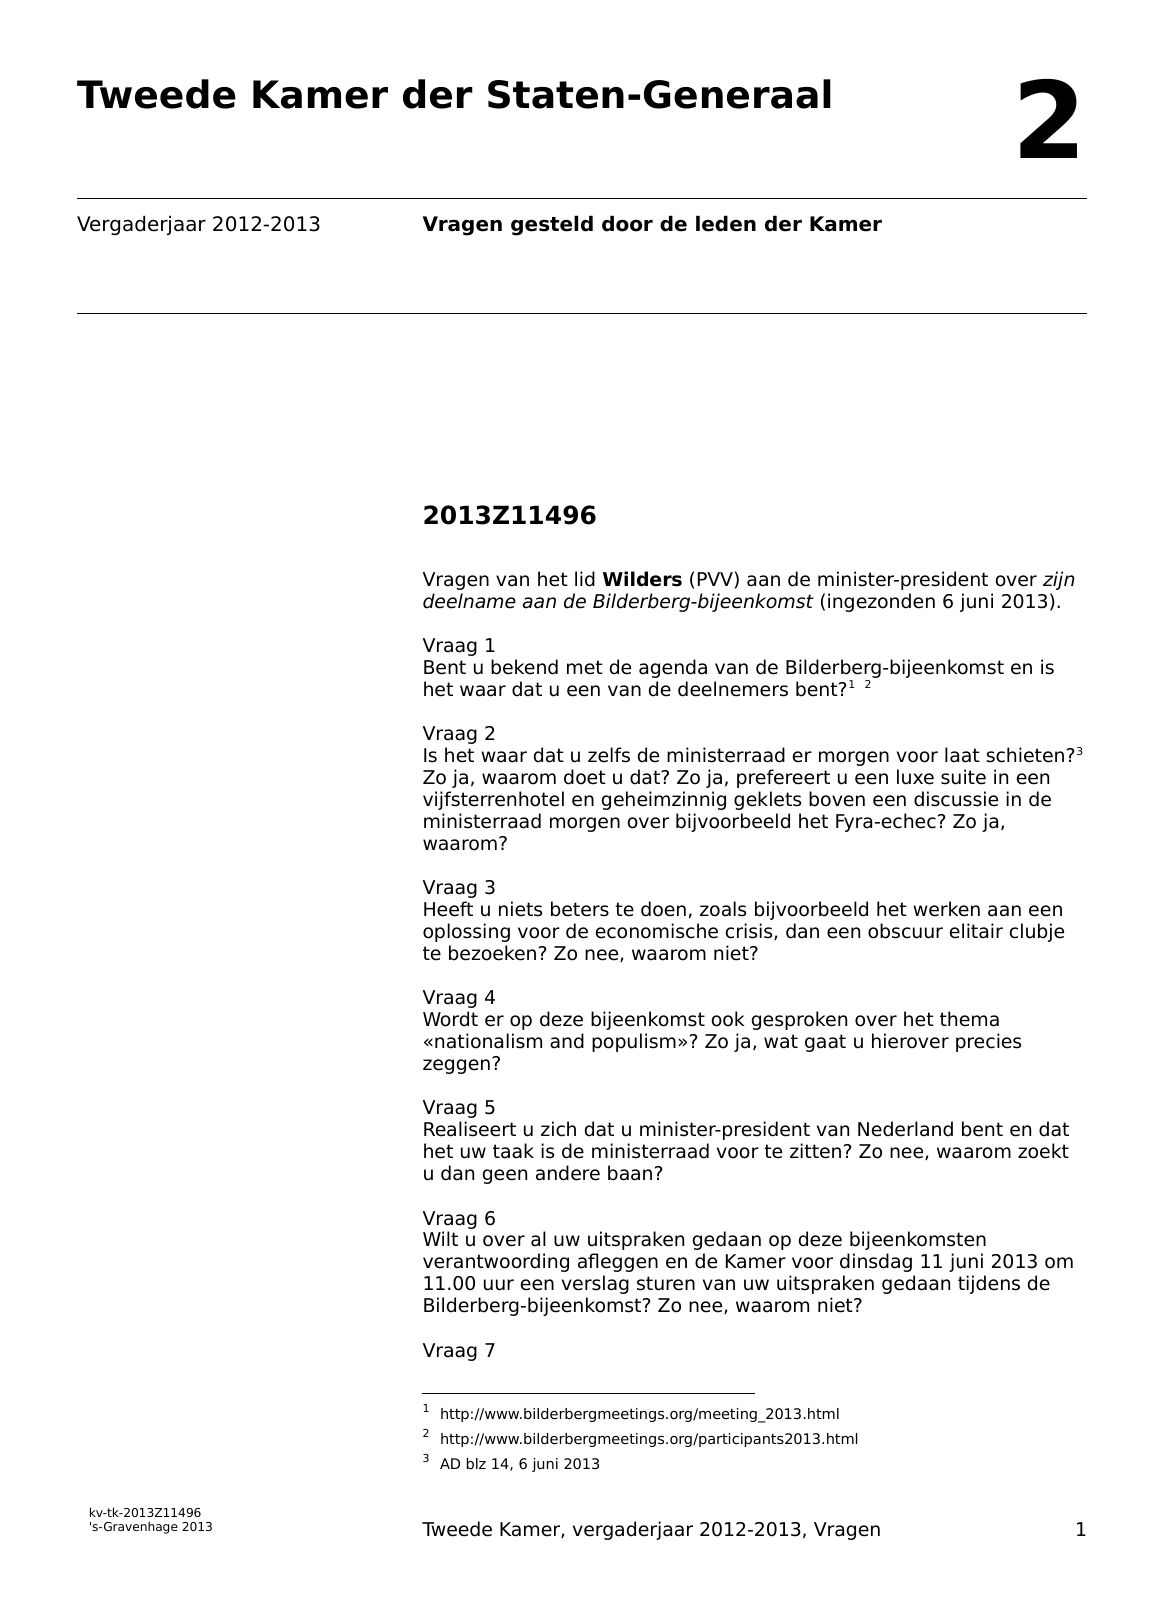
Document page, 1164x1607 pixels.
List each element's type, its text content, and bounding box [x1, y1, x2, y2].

table_cell Vragen gesteld door de leden der Kamer [422, 199, 1087, 313]
text Vraag 2 [422, 723, 1087, 745]
text Vraag 4 [422, 987, 1087, 1009]
table_header 2 [886, 59, 1087, 198]
text Wilt u over al uw uitspraken gedaan op deze bijeenkomsten verantwoording afleggen en de Kamer voor dinsdag 11 juni 2013 om 11.00 uur een verslag sturen van uw uitspraken gedaan tijdens de Bilderberg-bijeenkomst? Zo nee, waarom niet? [422, 1229, 1087, 1317]
text Vraag 1 [422, 635, 1087, 657]
table_header Tweede Kamer der Staten-Generaal [77, 59, 886, 198]
text Heeft u niets beters te doen, zoals bijvoorbeeld het werken aan een oplossing voor de economische crisis, dan een obscuur elitair clubje te bezoeken? Zo nee, waarom niet? [422, 899, 1087, 965]
text Vragen van het lid Wilders (PVV) aan de minister-president over zijn deelname aan de Bilderberg-bijeenkomst (ingezonden 6 juni 2013). [422, 569, 1087, 613]
text 's-Gravenhage 2013 [88, 1520, 323, 1534]
text Realiseert u zich dat u minister-president van Nederland bent en dat het uw taak is de ministerraad voor te zitten? Zo nee, waarom zoekt u dan geen andere baan? [422, 1119, 1087, 1185]
table_cell Vergaderjaar 2012-2013 [77, 199, 422, 313]
text AD blz 14, 6 juni 2013 [422, 1452, 1087, 1474]
text Wordt er op deze bijeenkomst ook gesproken over het thema «nationalism and populism»? Zo ja, wat gaat u hierover precies zeggen? [422, 1009, 1087, 1075]
text Vraag 7 [422, 1339, 1087, 1361]
text Vraag 6 [422, 1207, 1087, 1229]
text 2013Z11496 [422, 501, 1087, 531]
text http://www.bilderbergmeetings.org/meeting_2013.html [422, 1402, 1087, 1424]
text Vraag 5 [422, 1097, 1087, 1119]
text Vraag 3 [422, 877, 1087, 899]
text Is het waar dat u zelfs de ministerraad er morgen voor laat schieten? Zo ja, waarom doet u dat? Zo ja, prefereert u een luxe suite in een vijfsterrenhotel en geheimzinnig geklets boven een discussie in de ministerraad morgen over bijvoorbeeld het Fyra-echec? Zo ja, waarom? [422, 745, 1087, 855]
text Bent u bekend met de agenda van de Bilderberg-bijeenkomst en is het waar dat u een van de deelnemers bent? [422, 657, 1087, 701]
text http://www.bilderbergmeetings.org/participants2013.html [422, 1427, 1087, 1449]
text kv-tk-2013Z11496 [88, 1506, 323, 1520]
